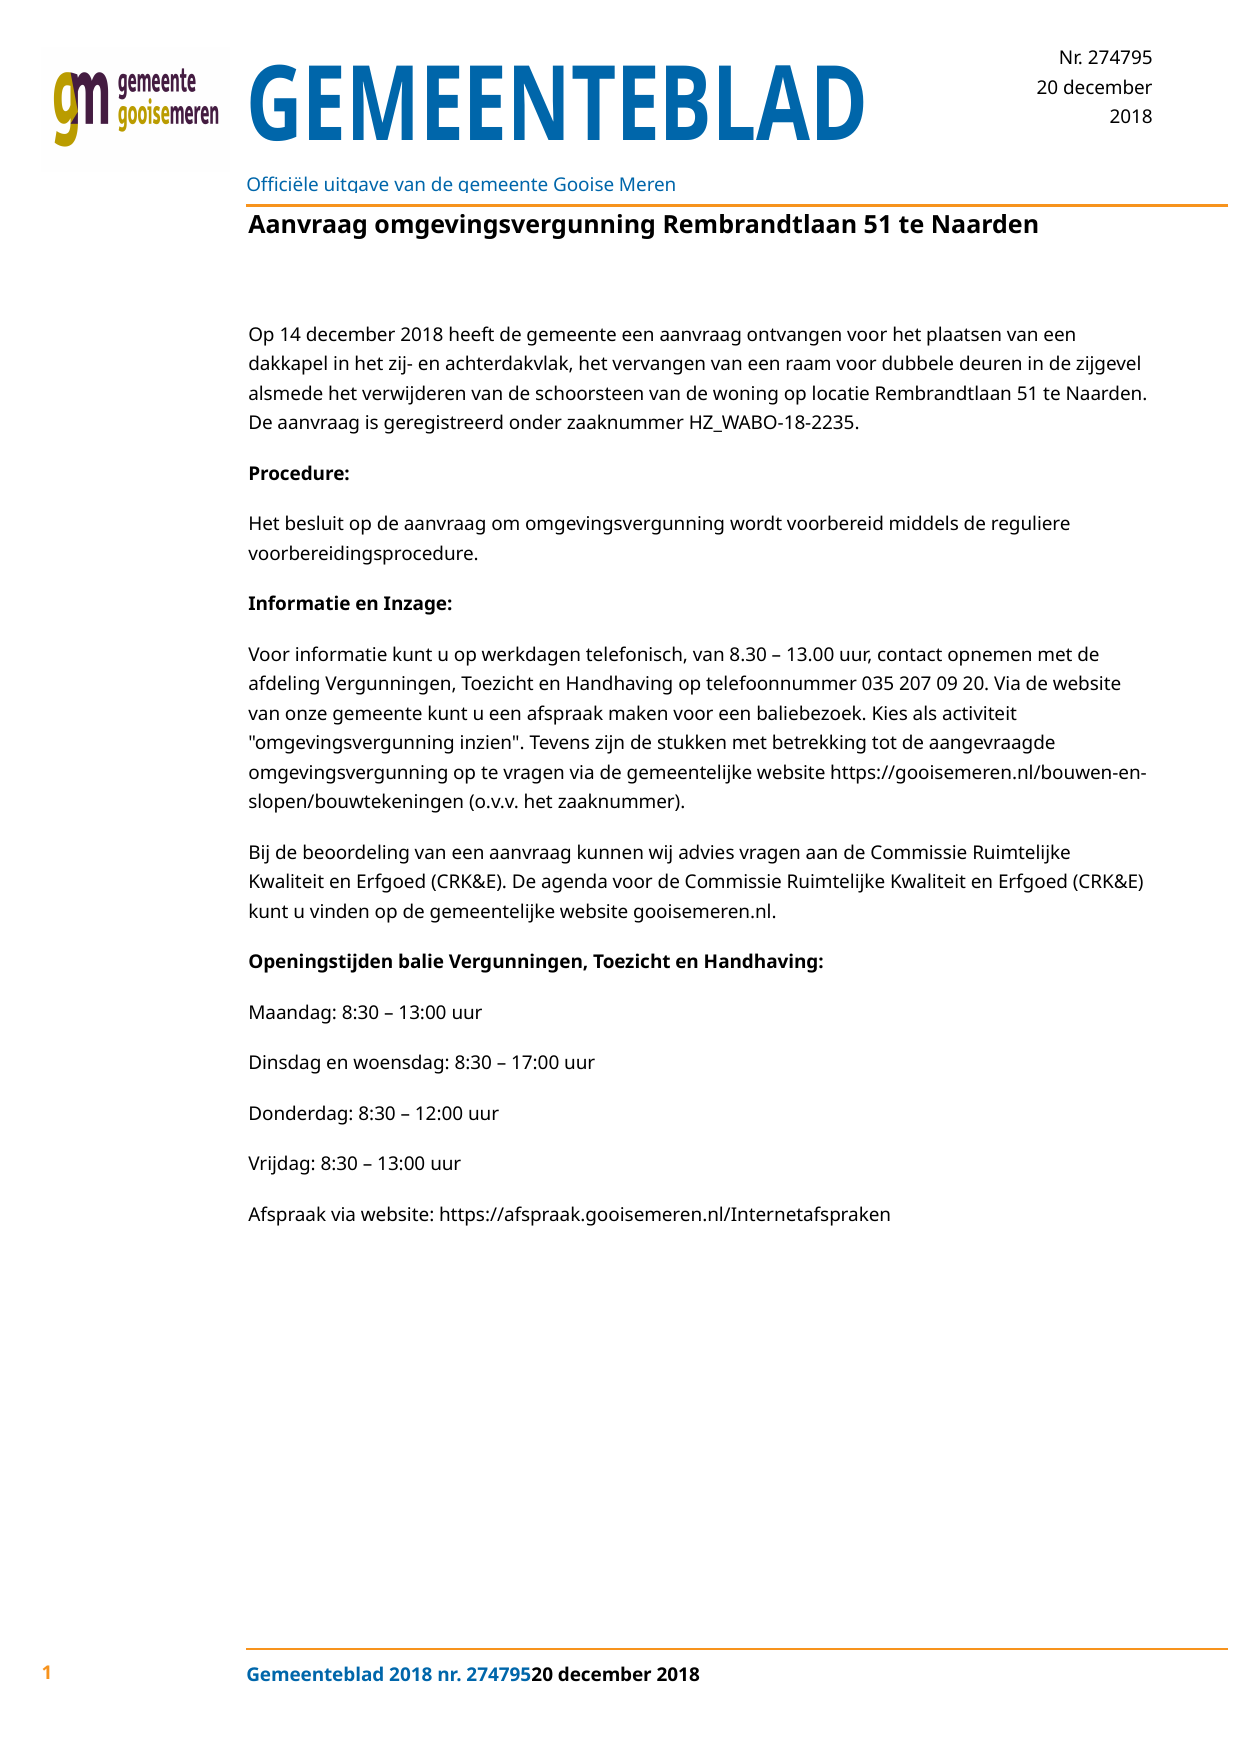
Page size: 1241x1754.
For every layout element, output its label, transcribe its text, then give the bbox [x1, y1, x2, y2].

text Aanvraag omgevingsvergunning Rembrandtlaan 51 te Naarden [248, 207, 1152, 241]
text Maandag: 8:30 – 13:00 uur [248, 999, 1152, 1025]
text Donderdag: 8:30 – 12:00 uur [248, 1100, 1152, 1126]
text Procedure: [248, 460, 1152, 486]
text Het besluit op de aanvraag om omgevingsvergunning wordt voorbereid middels de reguliere voorbereidingsprocedure. [248, 510, 1152, 566]
text Openingstijden balie Vergunningen, Toezicht en Handhaving: [248, 949, 1152, 974]
text Informatie en Inzage: [248, 590, 1152, 616]
text Afspraak via website: https://afspraak.gooisemeren.nl/Internetafspraken [248, 1201, 1152, 1226]
text Dinsdag en woensdag: 8:30 – 17:00 uur [248, 1049, 1152, 1075]
text Op 14 december 2018 heeft de gemeente een aanvraag ontvangen voor het plaatsen van een dakkapel in het zij- en achterdakvlak, het vervangen van een raam voor dubbele deuren in de zijgevel alsmede het verwijderen van de schoorsteen van de woning op locatie Rembrandtlaan 51 te Naarden. De aanvraag is geregistreerd onder zaaknummer HZ_WABO-18-2235. [248, 321, 1152, 435]
picture [41, 47, 231, 172]
text Voor informatie kunt u op werkdagen telefonisch, van 8.30 – 13.00 uur, contact opnemen met de afdeling Vergunningen, Toezicht en Handhaving op telefoonnummer 035 207 09 20. Via de website van onze gemeente kunt u een afspraak maken voor een baliebezoek. Kies als activiteit "omgevingsvergunning inzien". Tevens zijn de stukken met betrekking tot de aangevraagde omgevingsvergunning op te vragen via de gemeentelijke website https://gooisemeren.nl/bouwen-en-slopen/bouwtekeningen (o.v.v. het zaaknummer). [248, 641, 1152, 814]
text Bij de beoordeling van een aanvraag kunnen wij advies vragen aan de Commissie Ruimtelijke Kwaliteit en Erfgoed (CRK&E). De agenda voor de Commissie Ruimtelijke Kwaliteit en Erfgoed (CRK&E) kunt u vinden op de gemeentelijke website gooisemeren.nl. [248, 839, 1152, 924]
text Vrijdag: 8:30 – 13:00 uur [248, 1150, 1152, 1176]
